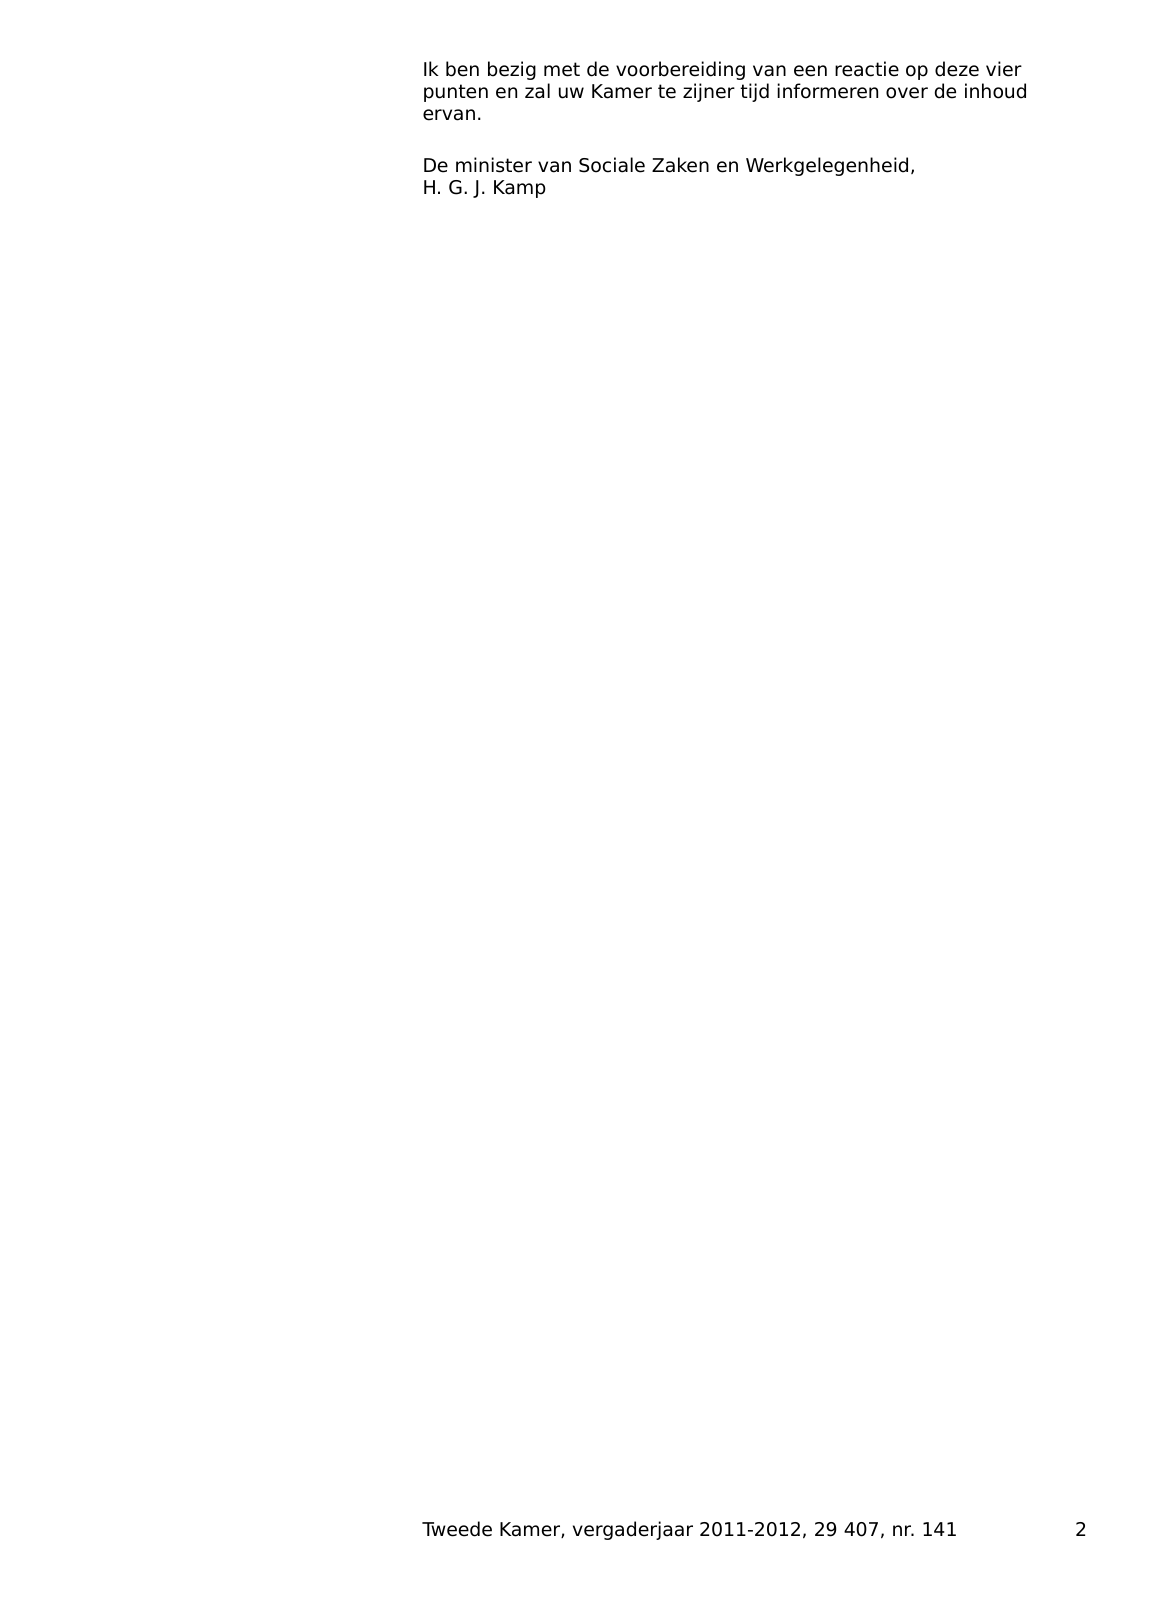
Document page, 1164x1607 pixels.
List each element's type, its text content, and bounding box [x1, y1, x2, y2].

text De minister van Sociale Zaken en Werkgelegenheid, H. G. J. Kamp [422, 155, 1087, 199]
text Ik ben bezig met de voorbereiding van een reactie op deze vier punten en zal uw Kamer te zijner tijd informeren over de inhoud ervan. [422, 59, 1087, 125]
